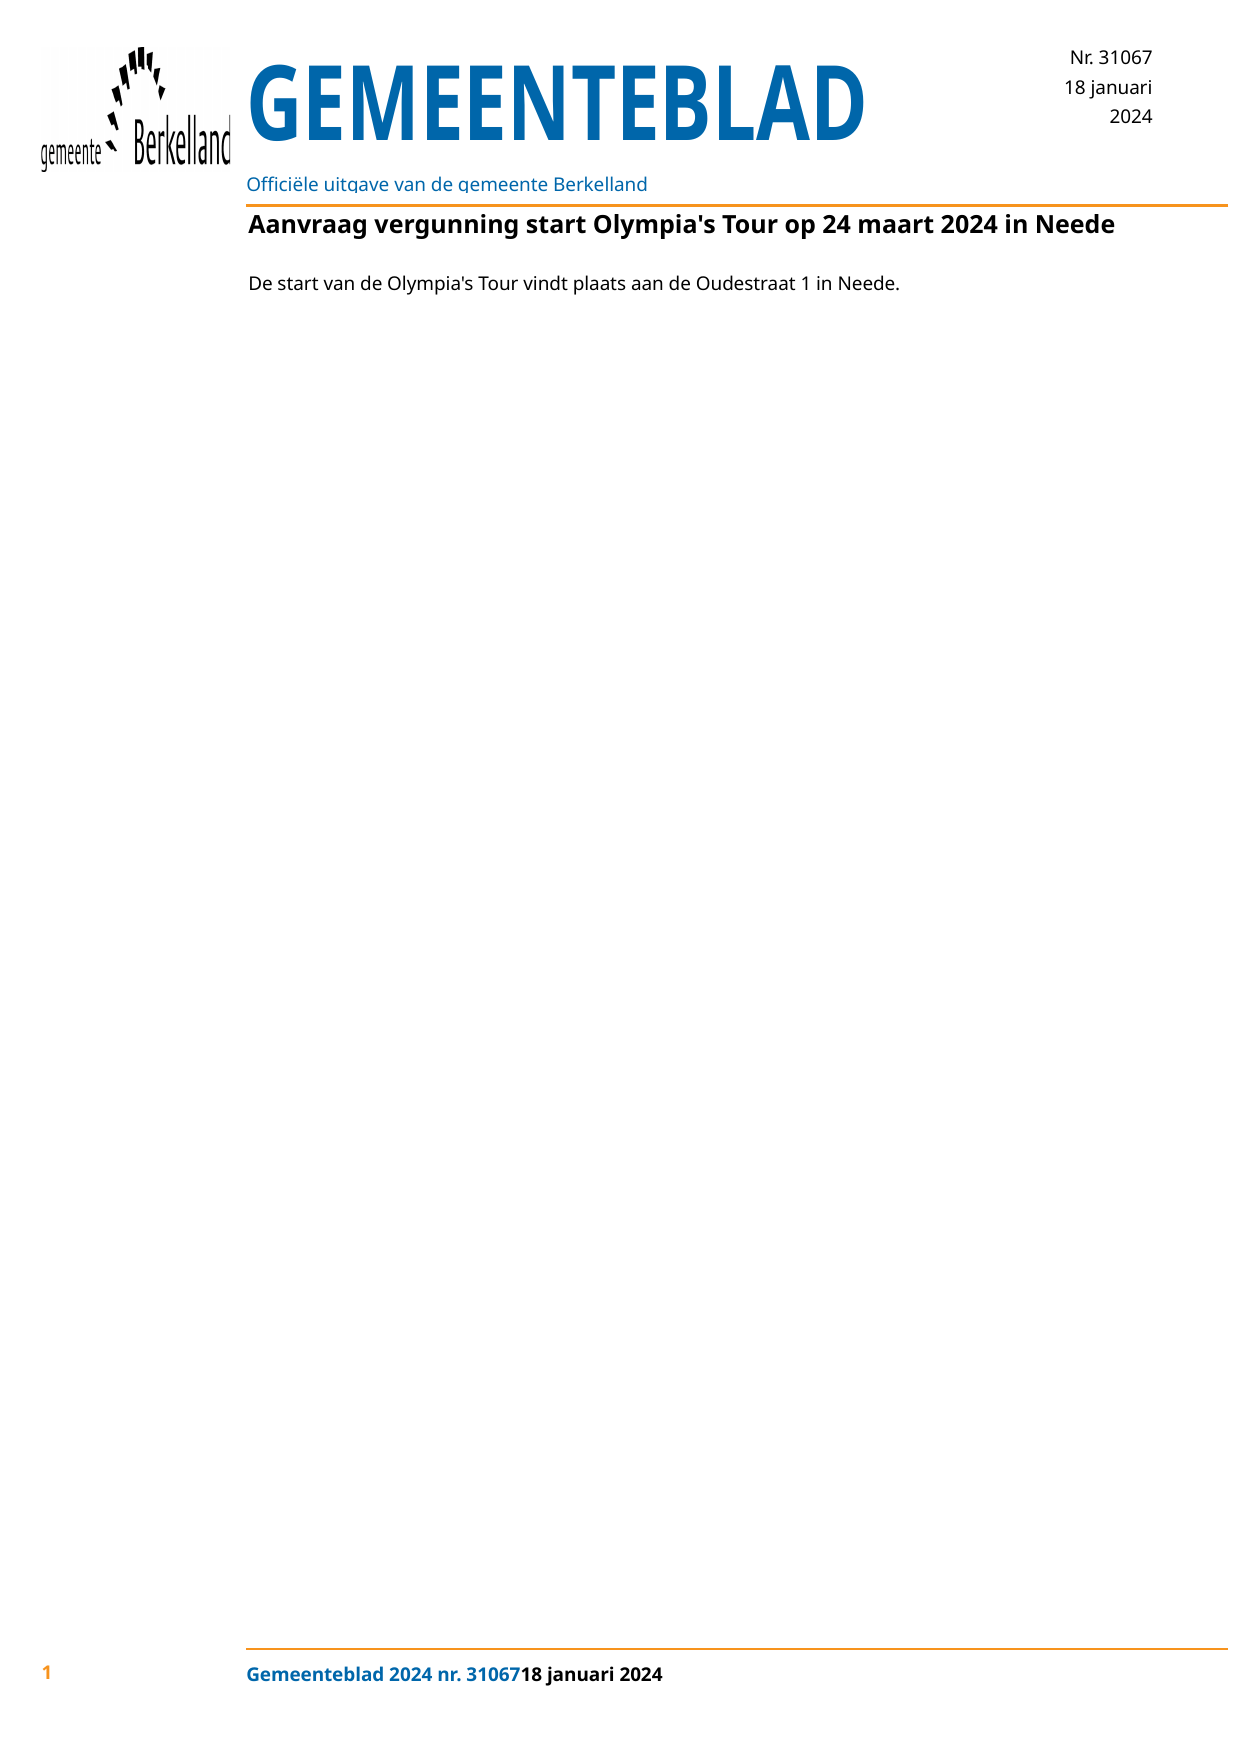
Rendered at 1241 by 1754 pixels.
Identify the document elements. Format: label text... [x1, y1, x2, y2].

text Aanvraag vergunning start Olympia's Tour op 24 maart 2024 in Neede [248, 207, 1152, 241]
text De start van de Olympia's Tour vindt plaats aan de Oudestraat 1 in Neede. [248, 270, 1152, 296]
picture [41, 47, 231, 172]
